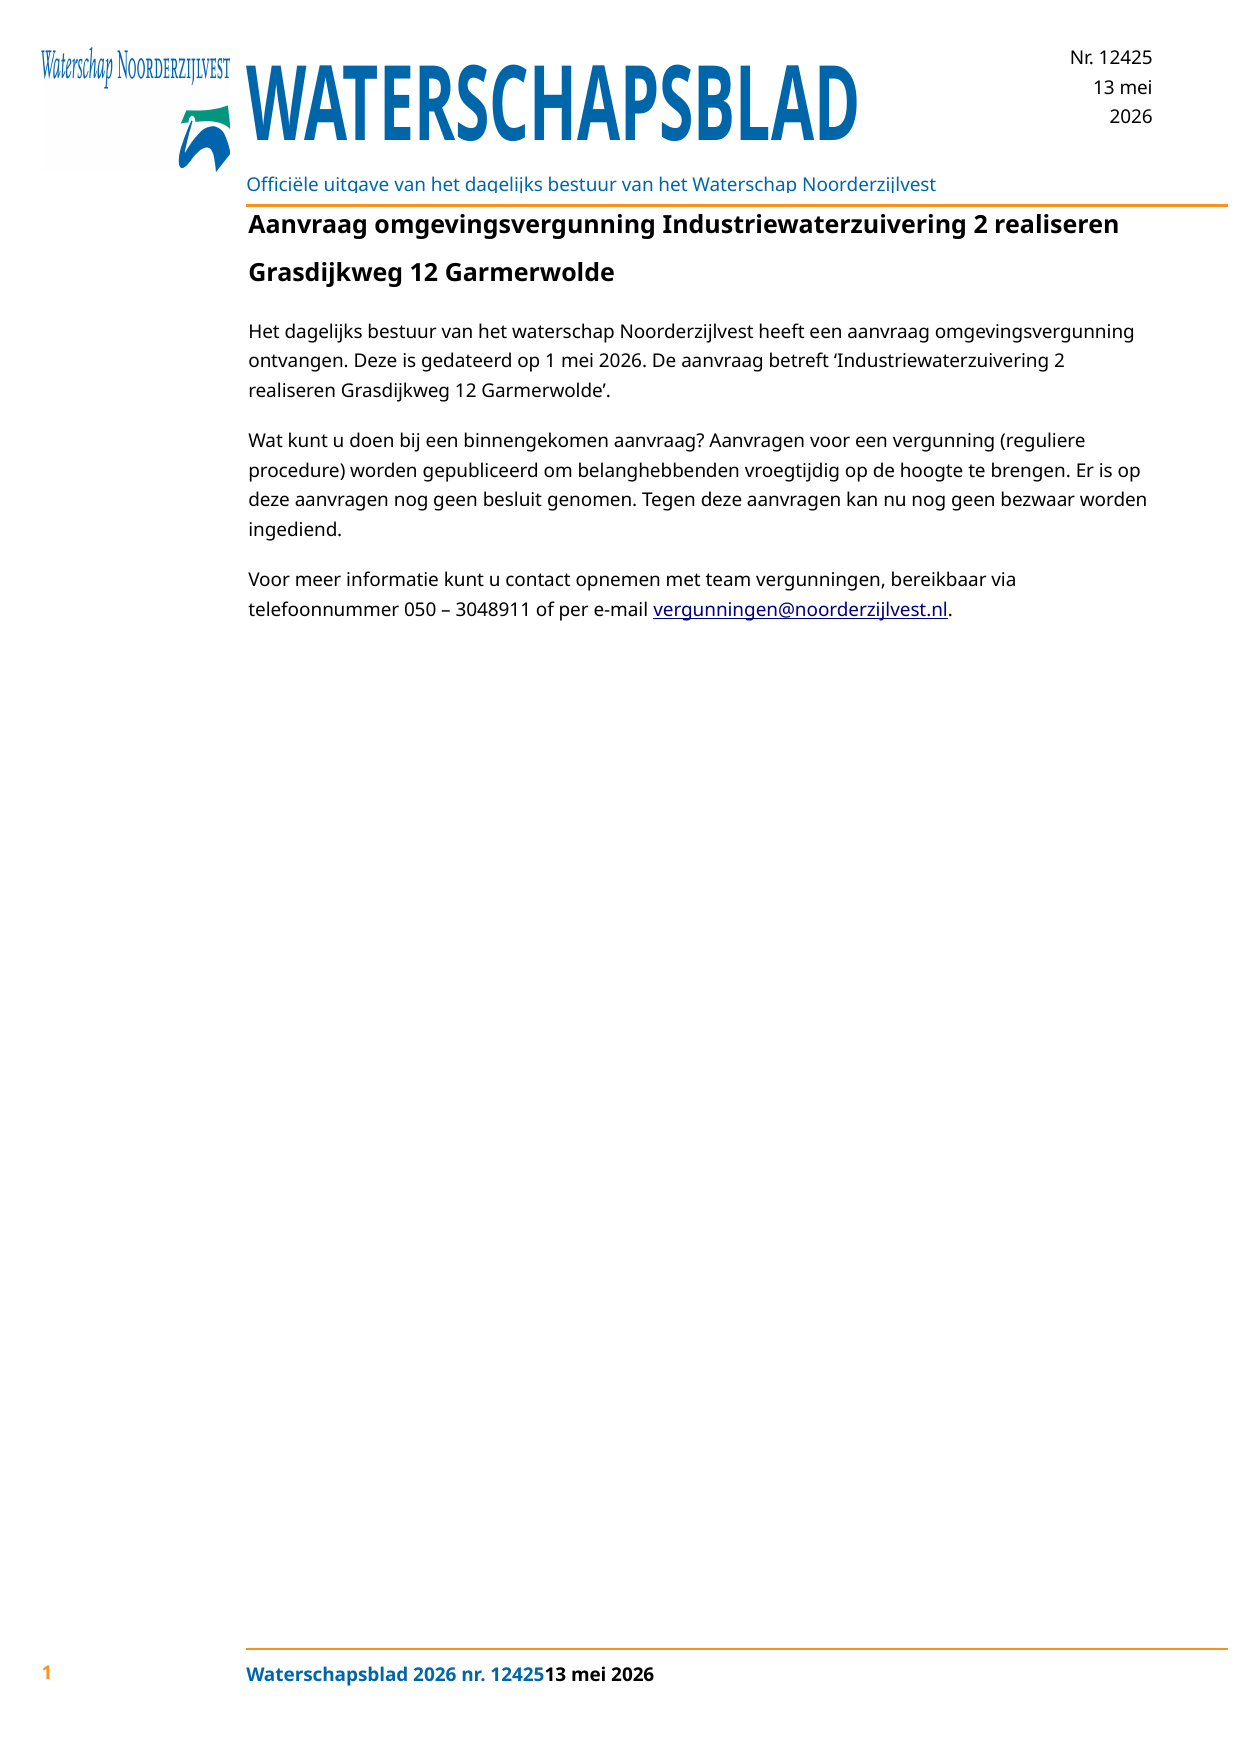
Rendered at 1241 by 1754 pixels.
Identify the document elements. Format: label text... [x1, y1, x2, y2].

text Wat kunt u doen bij een binnengekomen aanvraag? Aanvragen voor een vergunning (reguliere procedure) worden gepubliceerd om belanghebbenden vroegtijdig op de hoogte te brengen. Er is op deze aanvragen nog geen besluit genomen. Tegen deze aanvragen kan nu nog geen bezwaar worden ingediend. [248, 427, 1152, 542]
text Voor meer informatie kunt u contact opnemen met team vergunningen, bereikbaar via telefoonnummer 050 – 3048911 of per e-mail vergunningen@noorderzijlvest.nl. [248, 567, 1152, 622]
picture [41, 47, 231, 172]
text Het dagelijks bestuur van het waterschap Noorderzijlvest heeft een aanvraag omgevingsvergunning ontvangen. Deze is gedateerd op 1 mei 2026. De aanvraag betreft ‘Industriewaterzuivering 2 realiseren Grasdijkweg 12 Garmerwolde’. [248, 318, 1152, 403]
text Aanvraag omgevingsvergunning Industriewaterzuivering 2 realiseren Grasdijkweg 12 Garmerwolde [248, 207, 1152, 288]
